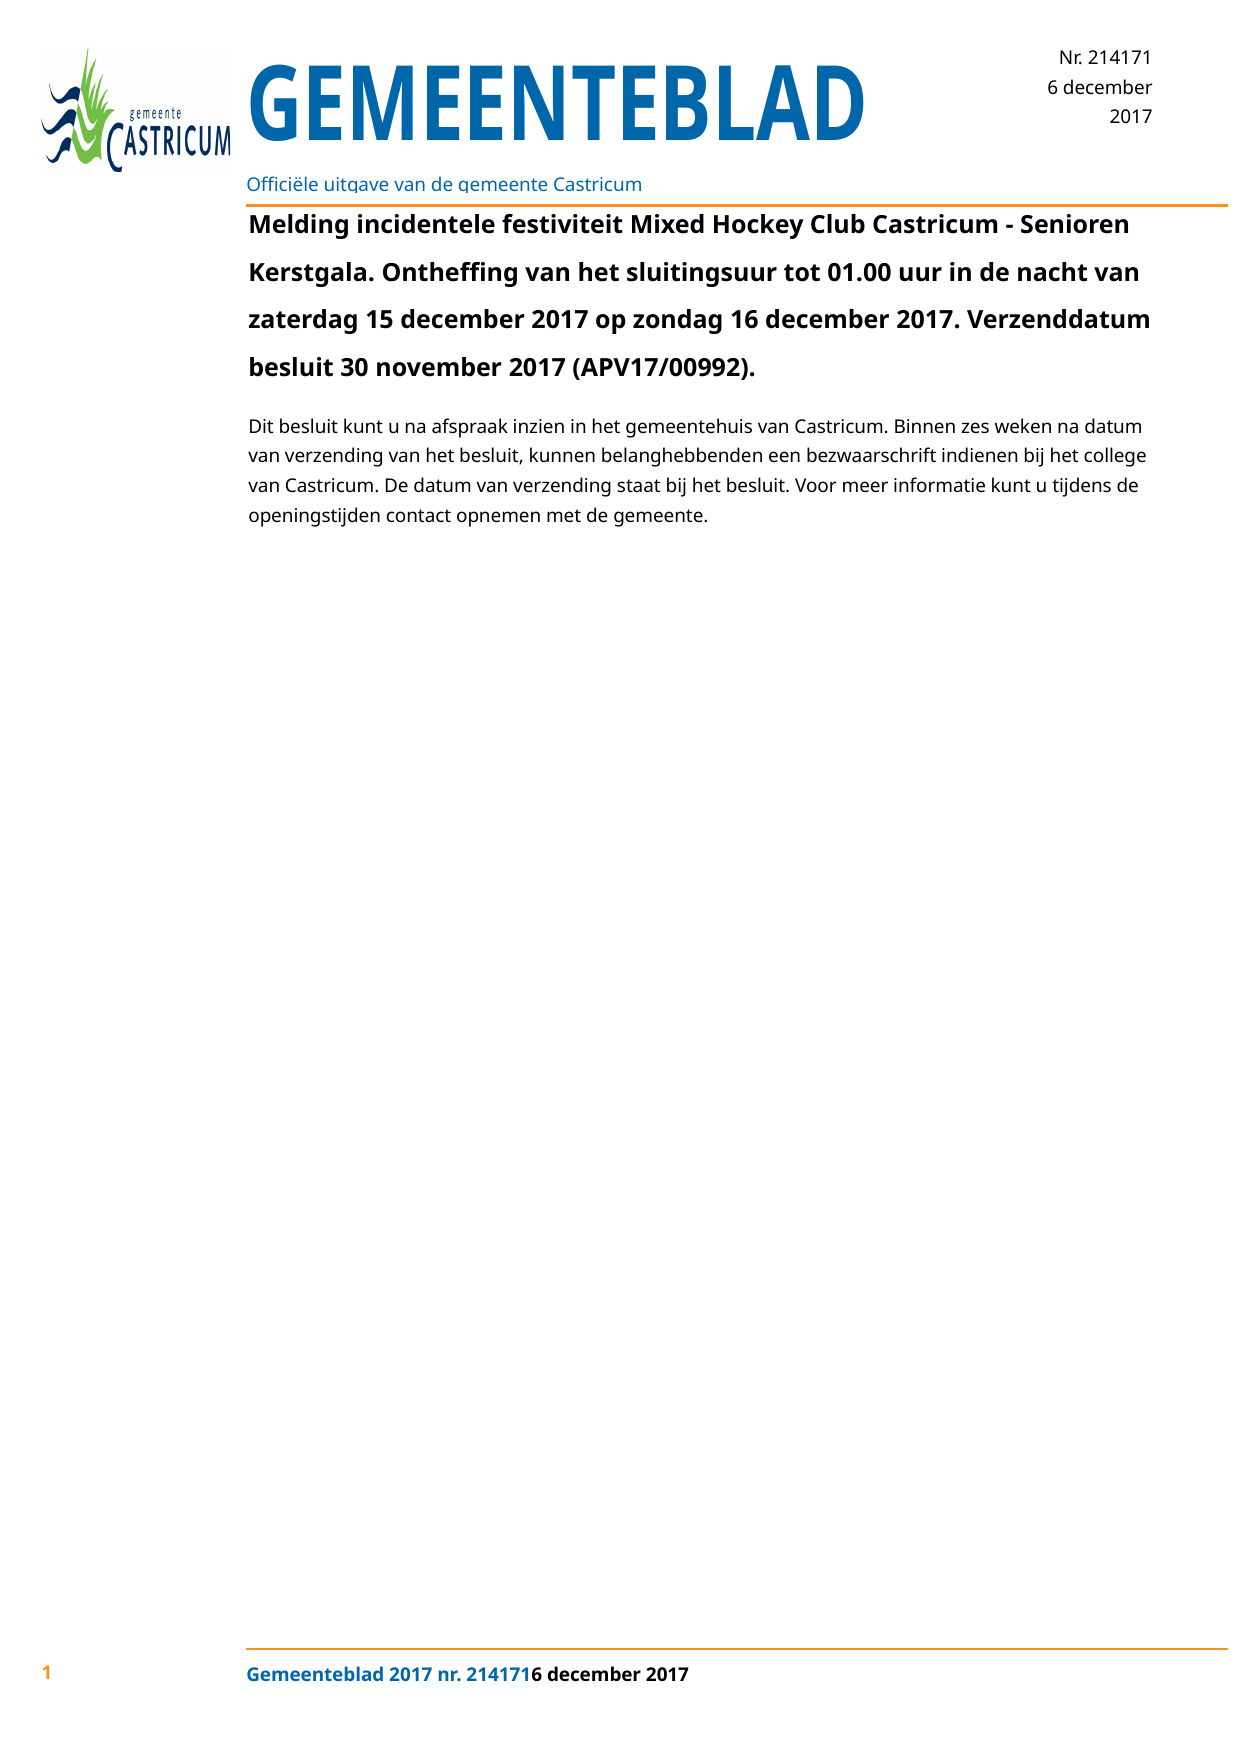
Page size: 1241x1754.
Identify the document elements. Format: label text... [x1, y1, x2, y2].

picture [41, 47, 231, 172]
text Dit besluit kunt u na afspraak inzien in het gemeentehuis van Castricum. Binnen zes weken na datum van verzending van het besluit, kunnen belanghebbenden een bezwaarschrift indienen bij het college van Castricum. De datum van verzending staat bij het besluit. Voor meer informatie kunt u tijdens de openingstijden contact opnemen met de gemeente. [248, 413, 1152, 528]
text Melding incidentele festiviteit Mixed Hockey Club Castricum - Senioren Kerstgala. Ontheffing van het sluitingsuur tot 01.00 uur in de nacht van zaterdag 15 december 2017 op zondag 16 december 2017. Verzenddatum besluit 30 november 2017 (APV17/00992). [248, 207, 1152, 384]
